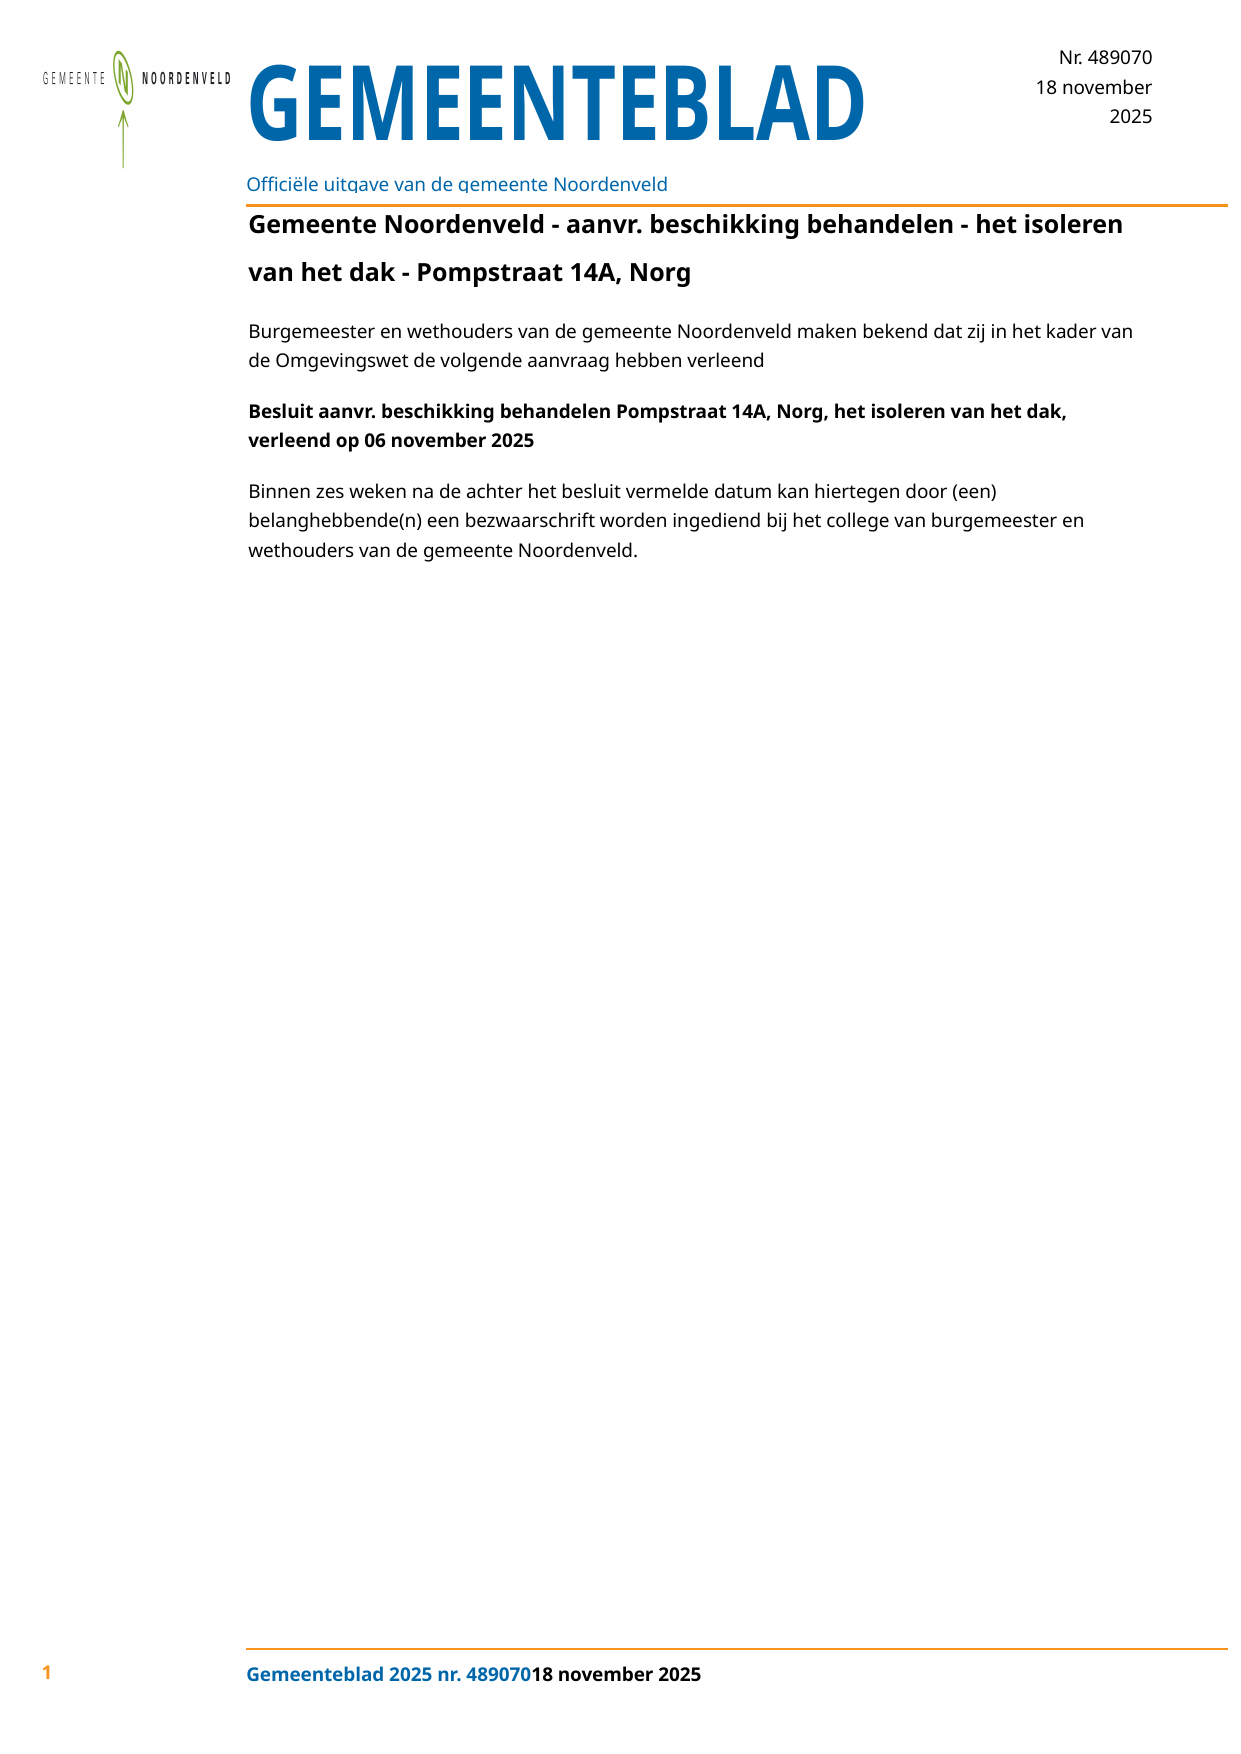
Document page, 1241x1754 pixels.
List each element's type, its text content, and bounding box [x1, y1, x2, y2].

picture [41, 47, 231, 172]
text Burgemeester en wethouders van de gemeente Noordenveld maken bekend dat zij in het kader van de Omgevingswet de volgende aanvraag hebben verleend [248, 318, 1152, 373]
text Binnen zes weken na de achter het besluit vermelde datum kan hiertegen door (een) belanghebbende(n) een bezwaarschrift worden ingediend bij het college van burgemeester en wethouders van de gemeente Noordenveld. [248, 478, 1152, 563]
text Besluit aanvr. beschikking behandelen Pompstraat 14A, Norg, het isoleren van het dak, verleend op 06 november 2025 [248, 398, 1152, 453]
text Gemeente Noordenveld - aanvr. beschikking behandelen - het isoleren van het dak - Pompstraat 14A, Norg [248, 207, 1152, 288]
